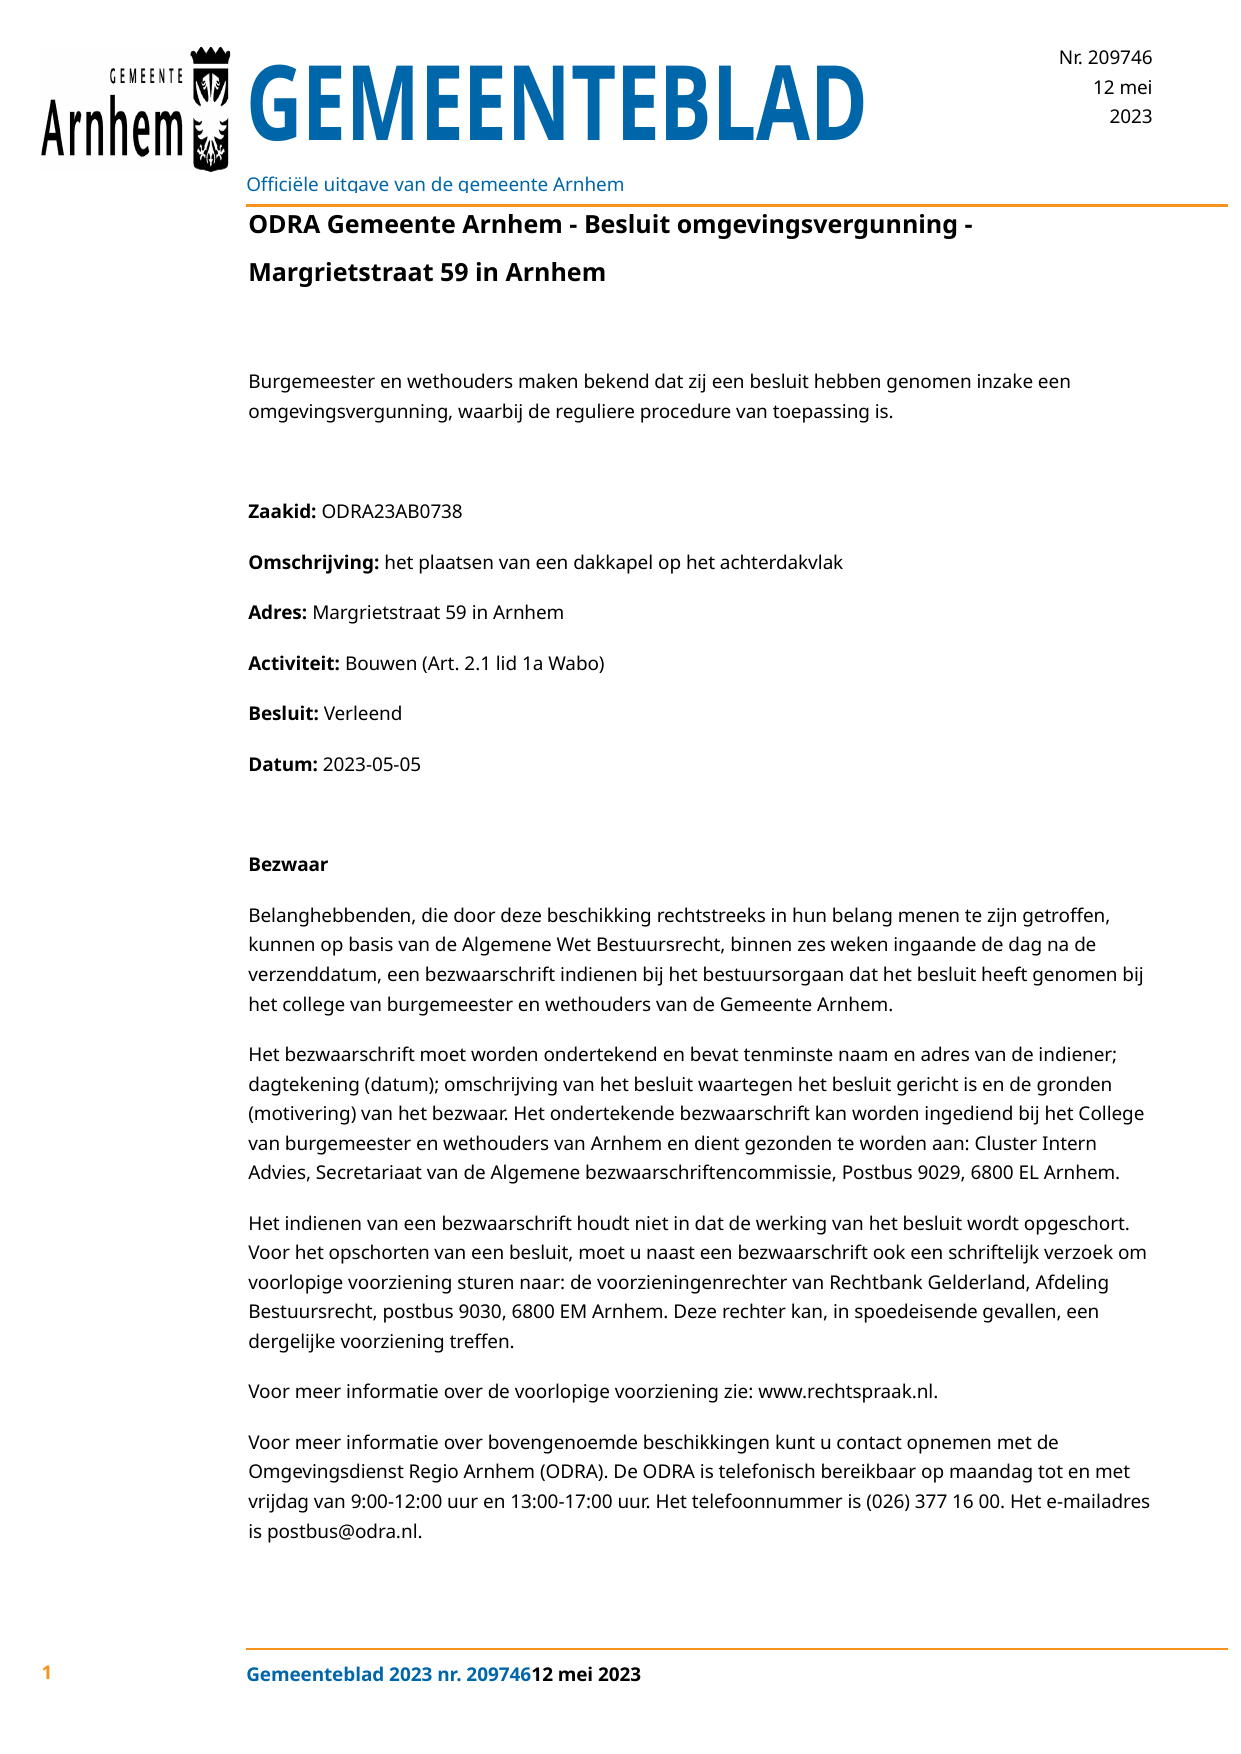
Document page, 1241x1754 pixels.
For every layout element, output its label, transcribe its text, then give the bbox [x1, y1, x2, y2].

text Het bezwaarschrift moet worden ondertekend en bevat tenminste naam en adres van de indiener; dagtekening (datum); omschrijving van het besluit waartegen het besluit gericht is en de gronden (motivering) van het bezwaar. Het ondertekende bezwaarschrift kan worden ingediend bij het College van burgemeester en wethouders van Arnhem en dient gezonden te worden aan: Cluster Intern Advies, Secretariaat van de Algemene bezwaarschriftencommissie, Postbus 9029, 6800 EL Arnhem. [248, 1041, 1152, 1185]
text ODRA Gemeente Arnhem - Besluit omgevingsvergunning - Margrietstraat 59 in Arnhem [248, 207, 1152, 288]
text Omschrijving: het plaatsen van een dakkapel op het achterdakvlak [248, 549, 1152, 575]
text Voor meer informatie over de voorlopige voorziening zie: www.rechtspraak.nl. [248, 1379, 1152, 1404]
picture [41, 47, 231, 172]
text Het indienen van een bezwaarschrift houdt niet in dat de werking van het besluit wordt opgeschort. Voor het opschorten van een besluit, moet u naast een bezwaarschrift ook een schriftelijk verzoek om voorlopige voorziening sturen naar: de voorzieningenrechter van Rechtbank Gelderland, Afdeling Bestuursrecht, postbus 9030, 6800 EM Arnhem. Deze rechter kan, in spoedeisende gevallen, een dergelijke voorziening treffen. [248, 1210, 1152, 1354]
text Burgemeester en wethouders maken bekend dat zij een besluit hebben genomen inzake een omgevingsvergunning, waarbij de reguliere procedure van toepassing is. [248, 368, 1152, 424]
text Activiteit: Bouwen (Art. 2.1 lid 1a Wabo) [248, 650, 1152, 676]
text Besluit: Verleend [248, 700, 1152, 726]
text Adres: Margrietstraat 59 in Arnhem [248, 599, 1152, 625]
text Datum: 2023-05-05 [248, 751, 1152, 777]
text Voor meer informatie over bovengenoemde beschikkingen kunt u contact opnemen met de Omgevingsdienst Regio Arnhem (ODRA). De ODRA is telefonisch bereikbaar op maandag tot en met vrijdag van 9:00-12:00 uur en 13:00-17:00 uur. Het telefoonnummer is (026) 377 16 00. Het e-mailadres is postbus@odra.nl. [248, 1429, 1152, 1544]
text Belanghebbenden, die door deze beschikking rechtstreeks in hun belang menen te zijn getroffen, kunnen op basis van de Algemene Wet Bestuursrecht, binnen zes weken ingaande de dag na de verzenddatum, een bezwaarschrift indienen bij het bestuursorgaan dat het besluit heeft genomen bij het college van burgemeester en wethouders van de Gemeente Arnhem. [248, 902, 1152, 1017]
text Zaakid: ODRA23AB0738 [248, 499, 1152, 524]
text Bezwaar [248, 852, 1152, 877]
